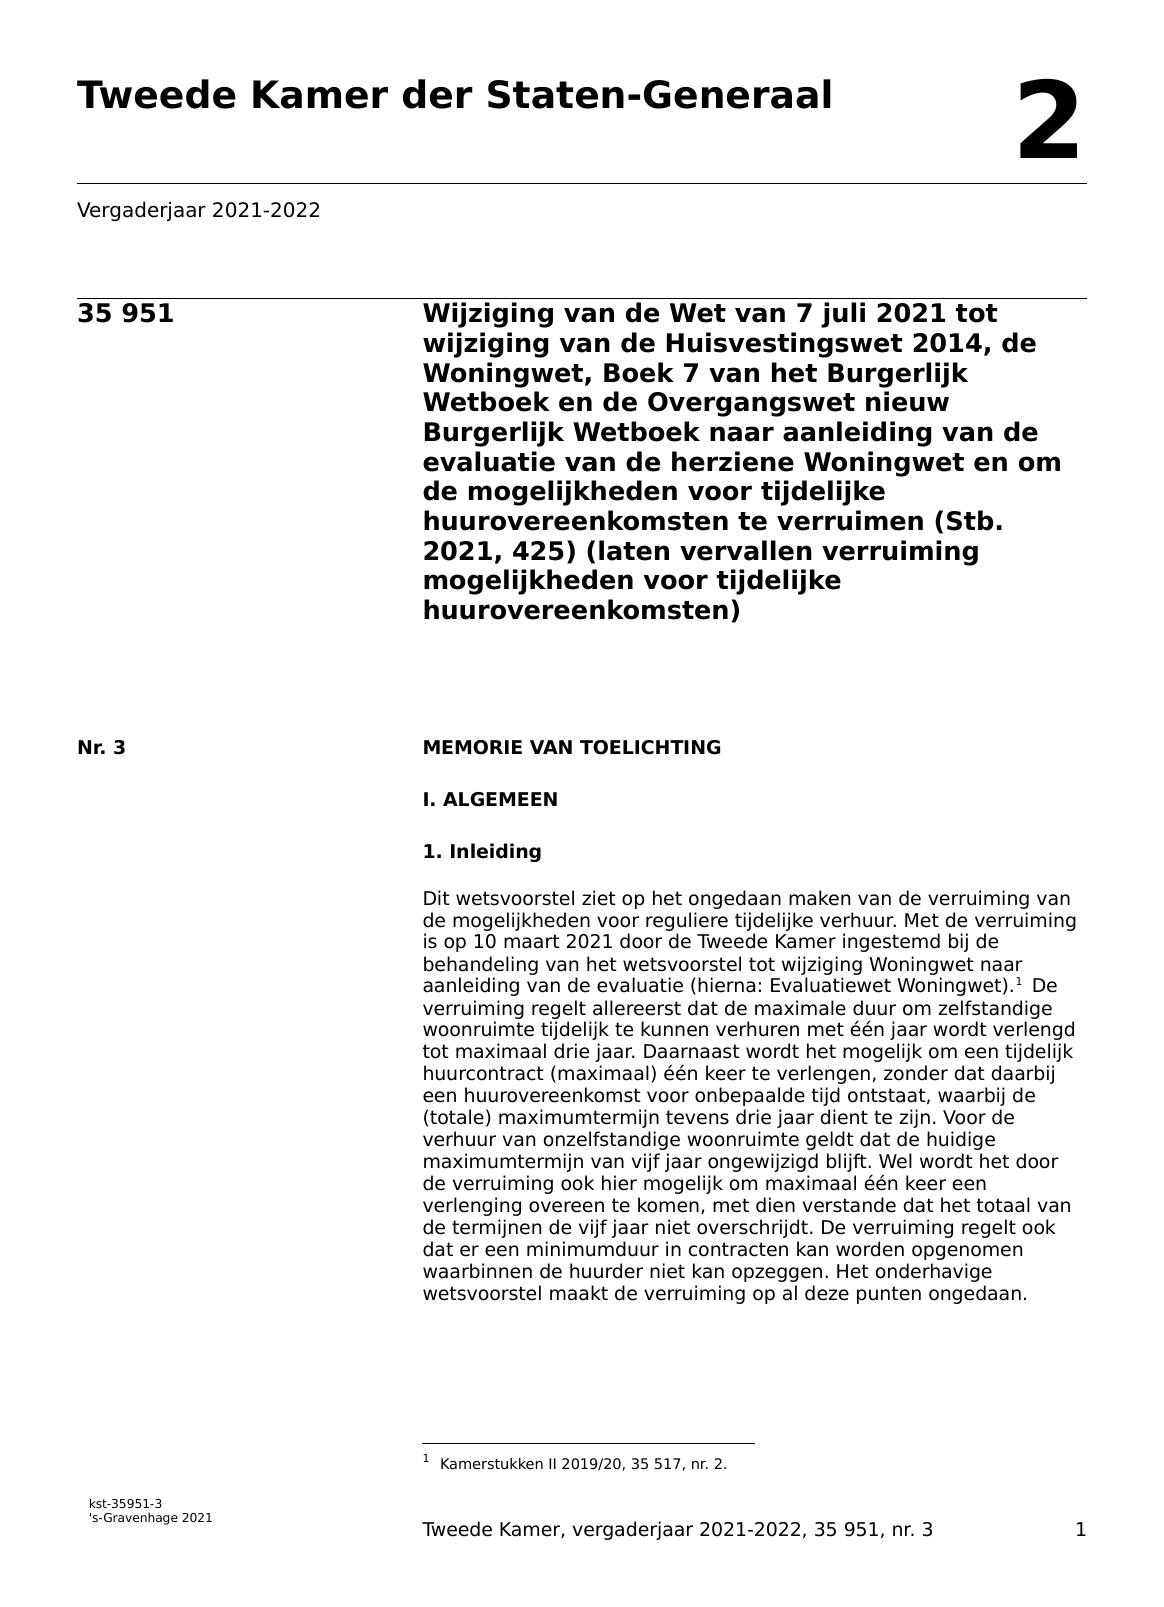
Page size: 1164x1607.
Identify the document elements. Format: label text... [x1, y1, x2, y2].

table_header 2 [886, 59, 1087, 183]
subtitle I. ALGEMEEN [422, 788, 1087, 811]
text kst-35951-3 [88, 1497, 323, 1511]
text Kamerstukken II 2019/20, 35 517, nr. 2. [422, 1452, 1087, 1474]
text 's-Gravenhage 2021 [88, 1511, 323, 1525]
subtitle 35 951 Wijziging van de Wet van 7 juli 2021 tot wijziging van de Huisvestingswet 2014, de Woningwet, Boek 7 van het Burgerlijk Wetboek en de Overgangswet nieuw Burgerlijk Wetboek naar aanleiding van de evaluatie van de herziene Woningwet en om de mogelijkheden voor tijdelijke huurovereenkomsten te verruimen (Stb. 2021, 425) (laten vervallen verruiming mogelijkheden voor tijdelijke huurovereenkomsten) [77, 299, 1087, 626]
table_header Tweede Kamer der Staten-Generaal [77, 59, 886, 183]
table_cell Vergaderjaar 2021-2022 [77, 184, 1087, 298]
text Dit wetsvoorstel ziet op het ongedaan maken van de verruiming van de mogelijkheden voor reguliere tijdelijke verhuur. Met de verruiming is op 10 maart 2021 door de Tweede Kamer ingestemd bij de behandeling van het wetsvoorstel tot wijziging Woningwet naar aanleiding van de evaluatie (hierna: Evaluatiewet Woningwet). De verruiming regelt allereerst dat de maximale duur om zelfstandige woonruimte tijdelijk te kunnen verhuren met één jaar wordt verlengd tot maximaal drie jaar. Daarnaast wordt het mogelijk om een tijdelijk huurcontract (maximaal) één keer te verlengen, zonder dat daarbij een huurovereenkomst voor onbepaalde tijd ontstaat, waarbij de (totale) maximumtermijn tevens drie jaar dient te zijn. Voor de verhuur van onzelfstandige woonruimte geldt dat de huidige maximumtermijn van vijf jaar ongewijzigd blijft. Wel wordt het door de verruiming ook hier mogelijk om maximaal één keer een verlenging overeen te komen, met dien verstande dat het totaal van de termijnen de vijf jaar niet overschrijdt. De verruiming regelt ook dat er een minimumduur in contracten kan worden opgenomen waarbinnen de huurder niet kan opzeggen. Het onderhavige wetsvoorstel maakt de verruiming op al deze punten ongedaan. [422, 887, 1087, 1305]
subtitle Nr. 3 MEMORIE VAN TOELICHTING [77, 737, 1087, 758]
subtitle 1. Inleiding [422, 841, 1087, 862]
